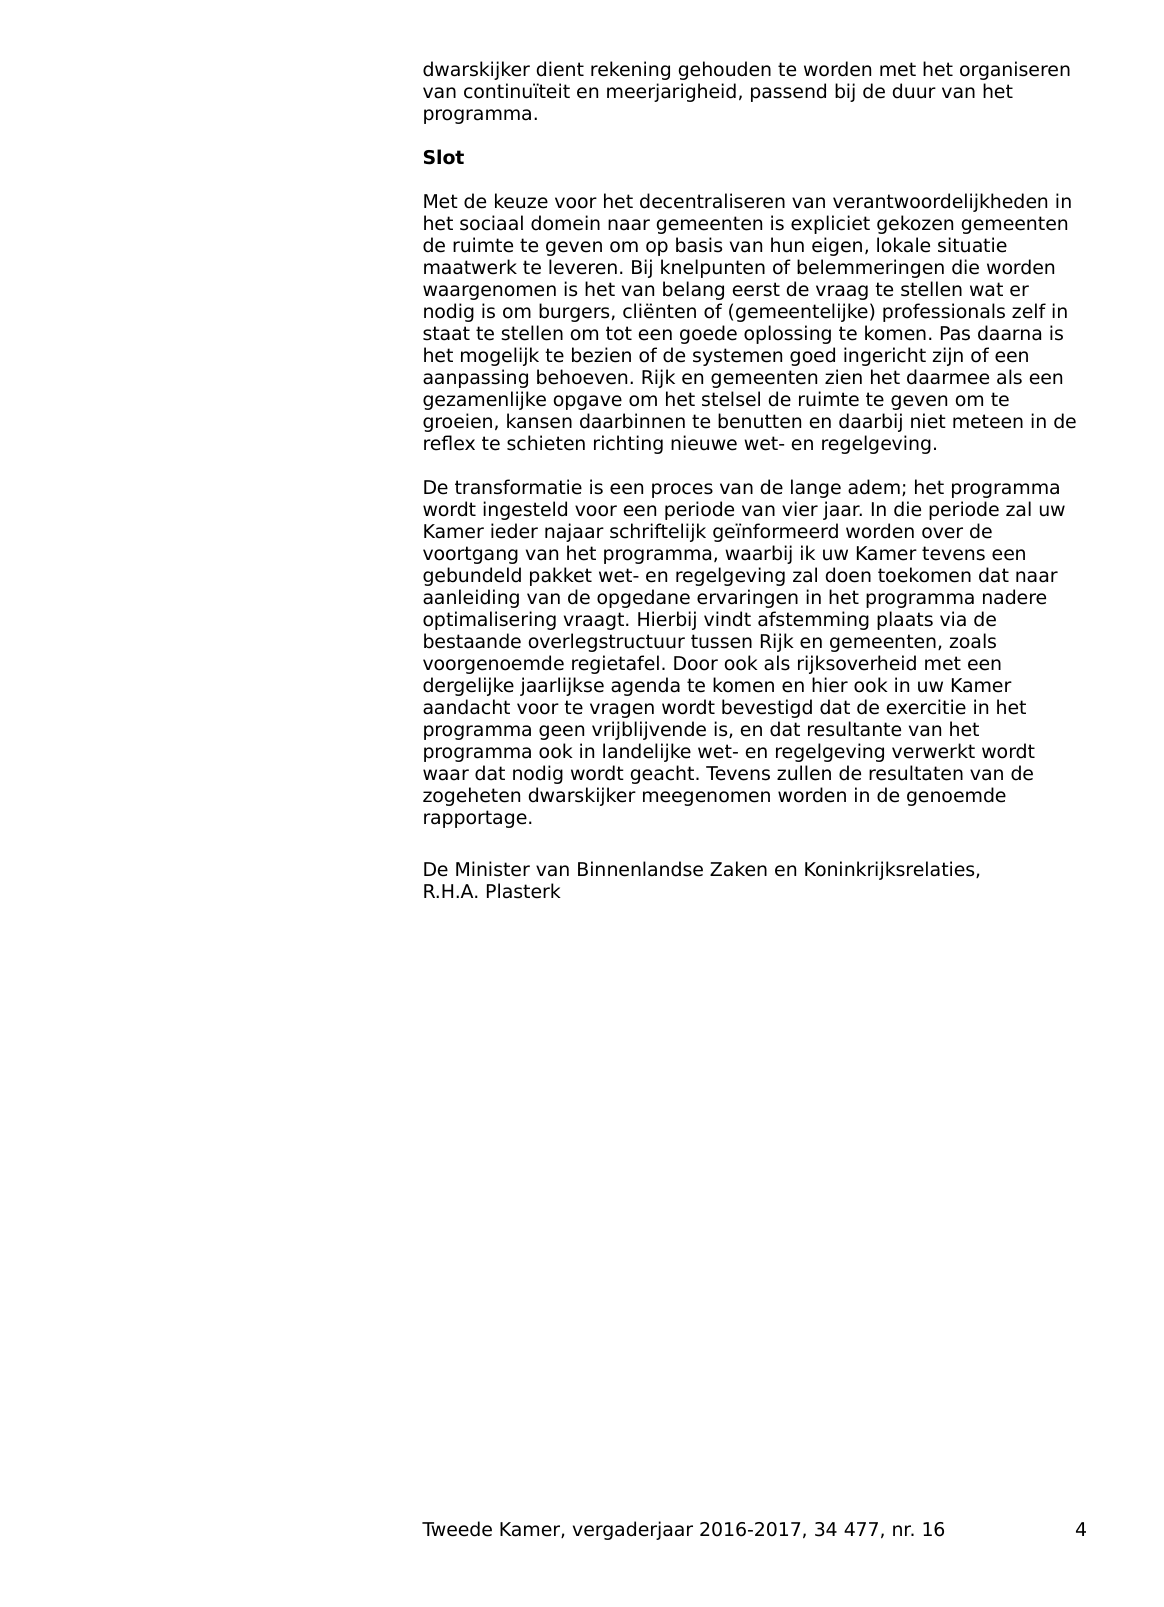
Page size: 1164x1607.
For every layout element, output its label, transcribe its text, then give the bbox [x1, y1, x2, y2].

text Met de keuze voor het decentraliseren van verantwoordelijkheden in het sociaal domein naar gemeenten is expliciet gekozen gemeenten de ruimte te geven om op basis van hun eigen, lokale situatie maatwerk te leveren. Bij knelpunten of belemmeringen die worden waargenomen is het van belang eerst de vraag te stellen wat er nodig is om burgers, cliënten of (gemeentelijke) professionals zelf in staat te stellen om tot een goede oplossing te komen. Pas daarna is het mogelijk te bezien of de systemen goed ingericht zijn of een aanpassing behoeven. Rijk en gemeenten zien het daarmee als een gezamenlijke opgave om het stelsel de ruimte te geven om te groeien, kansen daarbinnen te benutten en daarbij niet meteen in de reflex te schieten richting nieuwe wet- en regelgeving. [422, 191, 1087, 455]
text dwarskijker dient rekening gehouden te worden met het organiseren van continuïteit en meerjarigheid, passend bij de duur van het programma. [422, 59, 1087, 125]
subtitle Slot [422, 147, 1087, 169]
text De transformatie is een proces van de lange adem; het programma wordt ingesteld voor een periode van vier jaar. In die periode zal uw Kamer ieder najaar schriftelijk geïnformeerd worden over de voortgang van het programma, waarbij ik uw Kamer tevens een gebundeld pakket wet- en regelgeving zal doen toekomen dat naar aanleiding van de opgedane ervaringen in het programma nadere optimalisering vraagt. Hierbij vindt afstemming plaats via de bestaande overlegstructuur tussen Rijk en gemeenten, zoals voorgenoemde regietafel. Door ook als rijksoverheid met een dergelijke jaarlijkse agenda te komen en hier ook in uw Kamer aandacht voor te vragen wordt bevestigd dat de exercitie in het programma geen vrijblijvende is, en dat resultante van het programma ook in landelijke wet- en regelgeving verwerkt wordt waar dat nodig wordt geacht. Tevens zullen de resultaten van de zogeheten dwarskijker meegenomen worden in de genoemde rapportage. [422, 477, 1087, 829]
text De Minister van Binnenlandse Zaken en Koninkrijksrelaties, R.H.A. Plasterk [422, 859, 1087, 903]
